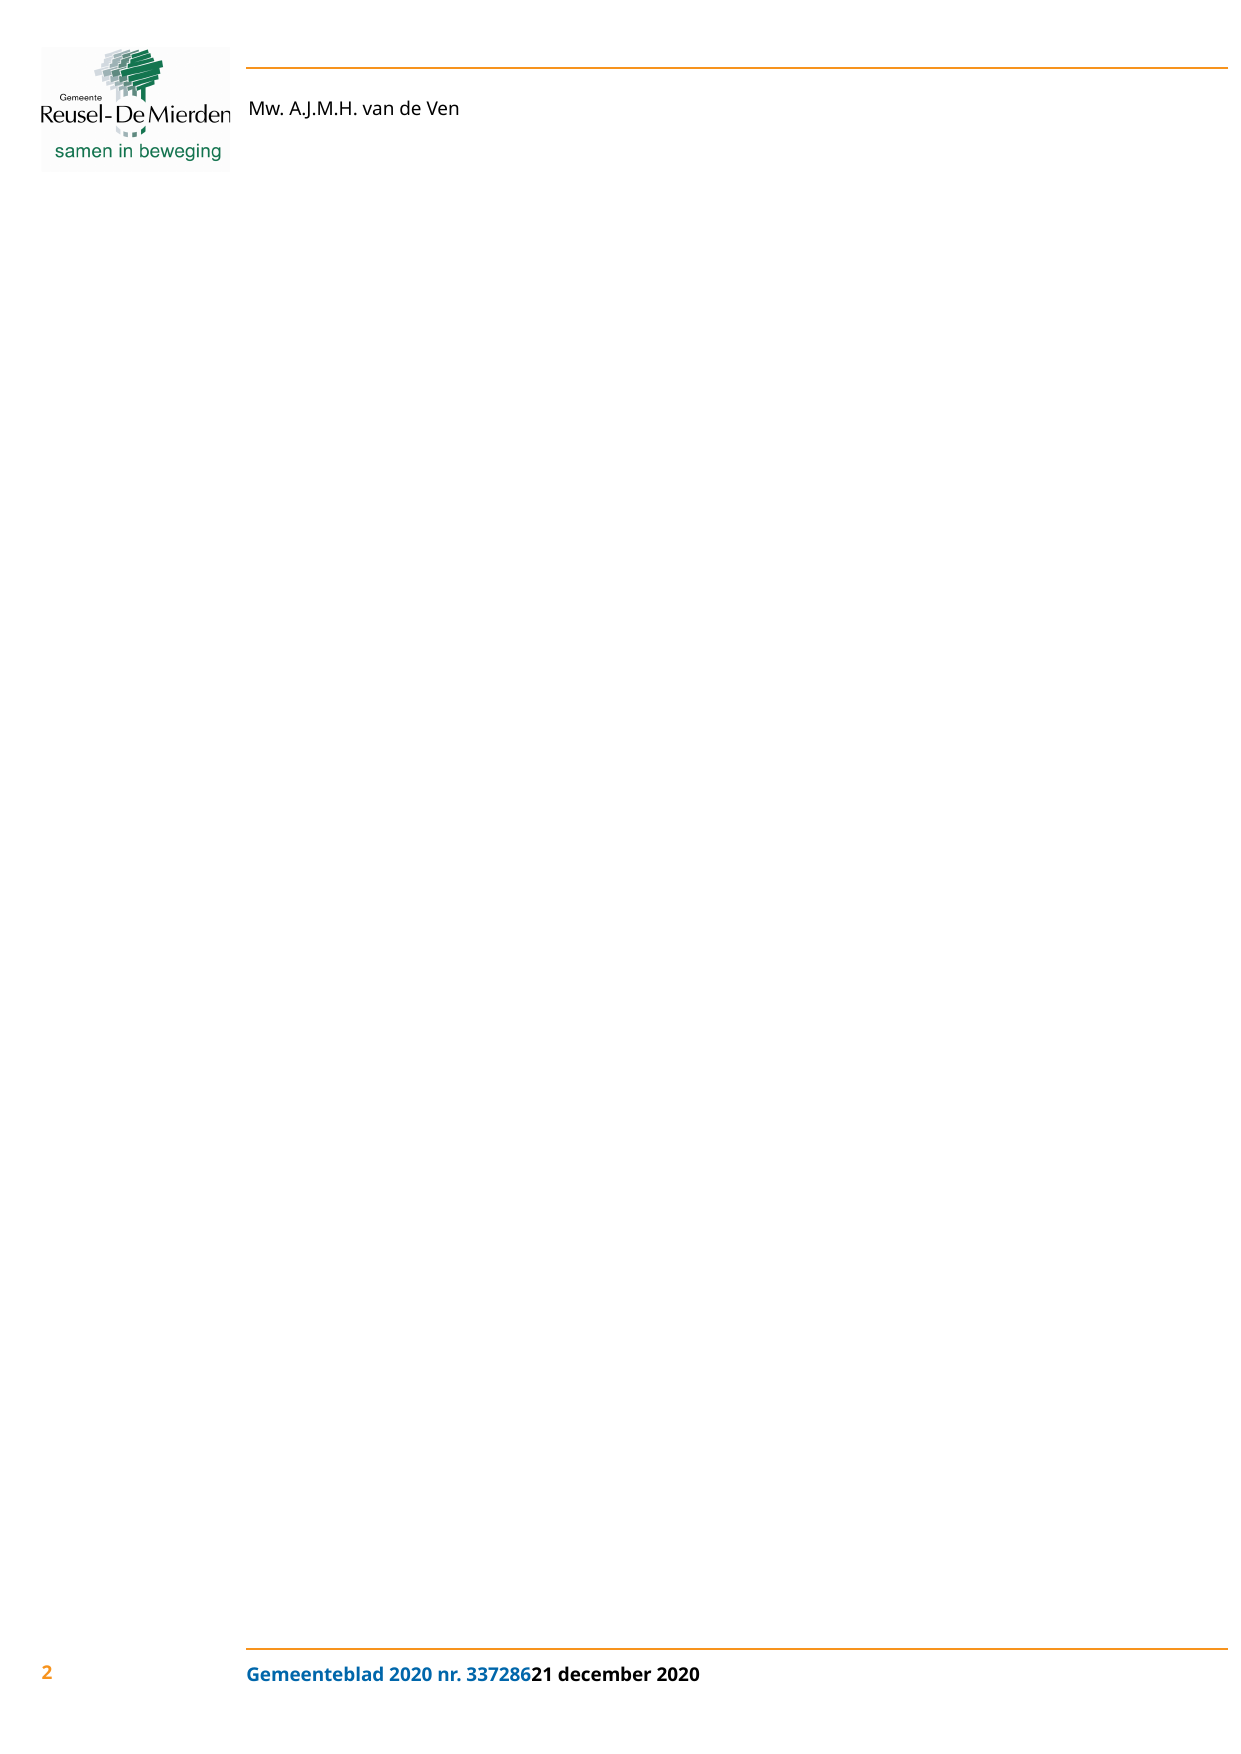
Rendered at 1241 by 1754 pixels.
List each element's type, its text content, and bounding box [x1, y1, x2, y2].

picture [41, 47, 231, 172]
text Mw. A.J.M.H. van de Ven [248, 95, 1152, 121]
